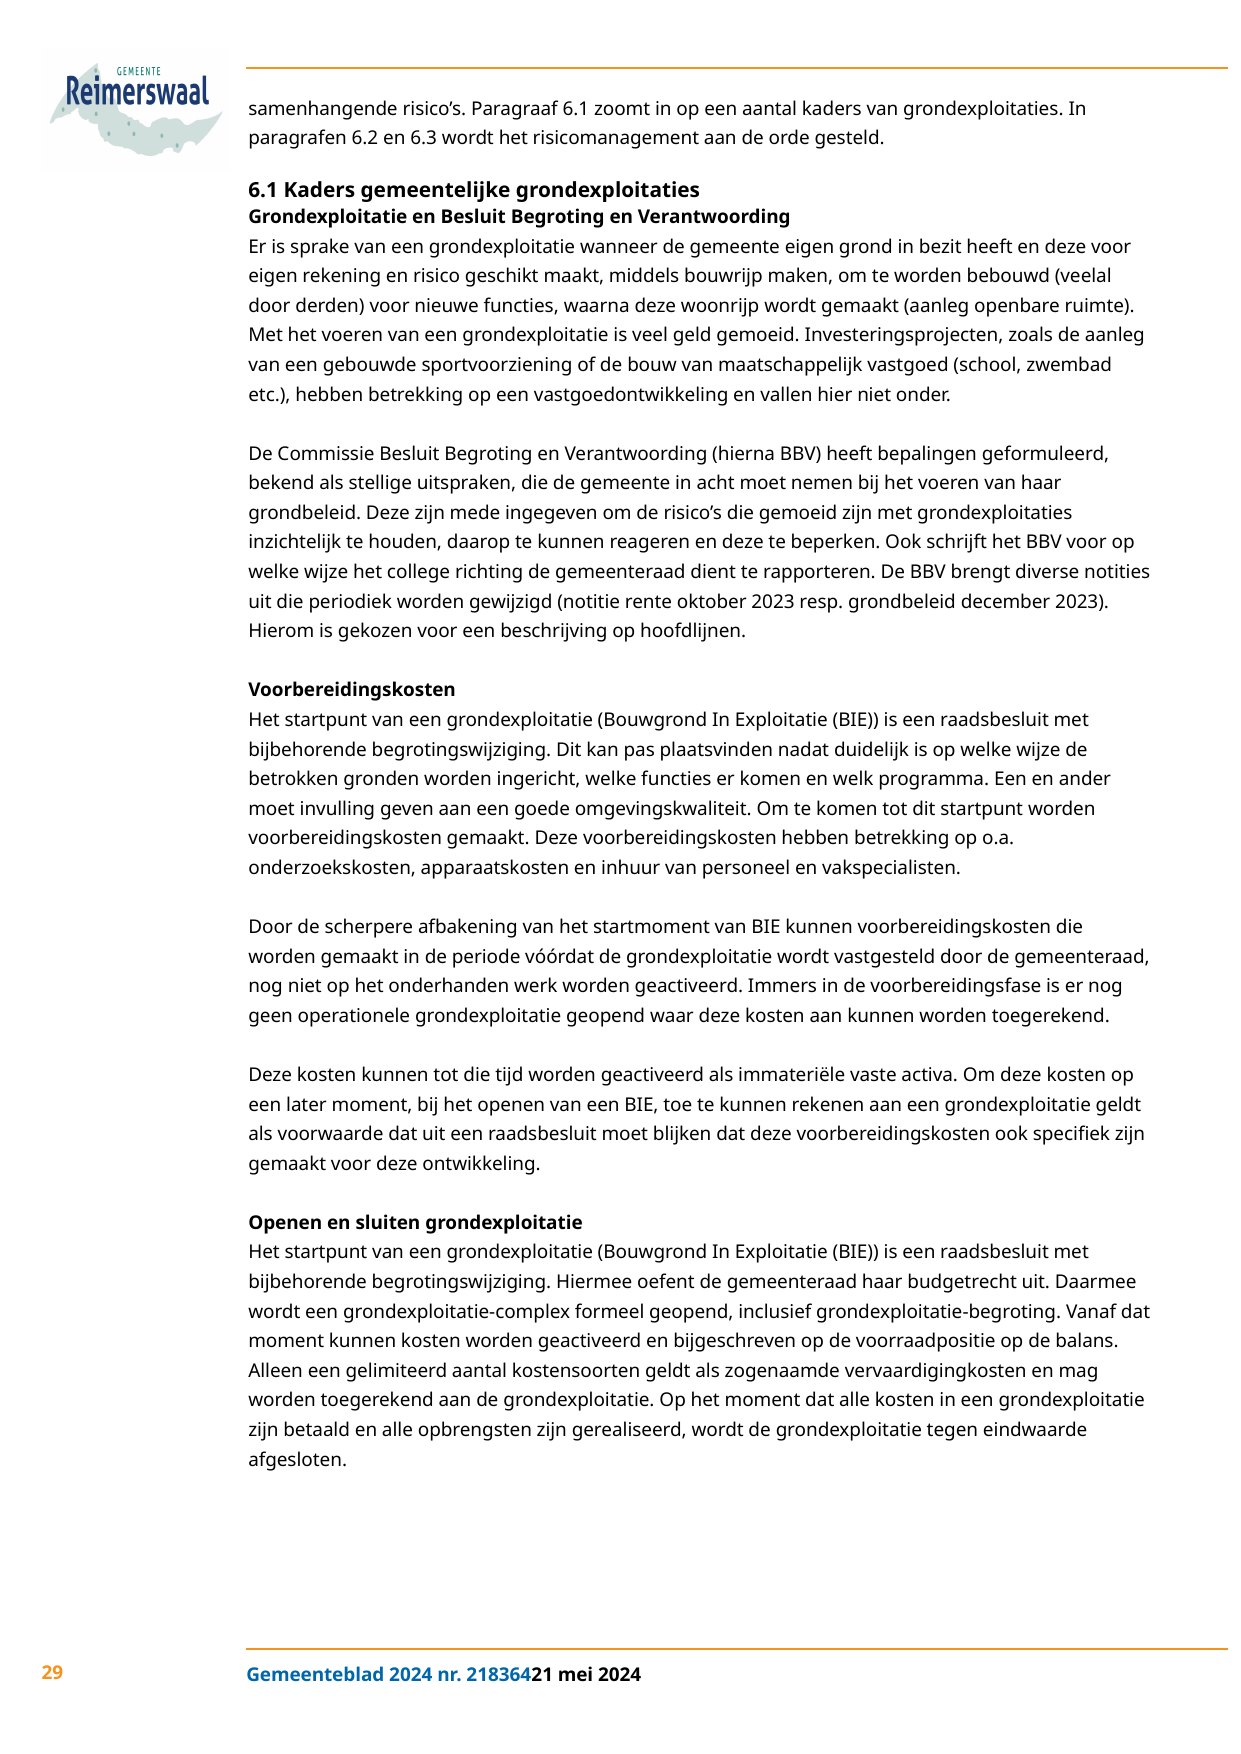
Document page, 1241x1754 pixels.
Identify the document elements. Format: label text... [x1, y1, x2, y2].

text Grondexploitatie en Besluit Begroting en Verantwoording [248, 203, 1152, 229]
text Voorbereidingskosten [248, 677, 1152, 702]
text Er is sprake van een grondexploitatie wanneer de gemeente eigen grond in bezit heeft en deze voor eigen rekening en risico geschikt maakt, middels bouwrijp maken, om te worden bebouwd (veelal door derden) voor nieuwe functies, waarna deze woonrijp wordt gemaakt (aanleg openbare ruimte). Met het voeren van een grondexploitatie is veel geld gemoeid. Investeringsprojecten, zoals de aanleg van een gebouwde sportvoorziening of de bouw van maatschappelijk vastgoed (school, zwembad etc.), hebben betrekking op een vastgoedontwikkeling en vallen hier niet onder. [248, 233, 1152, 406]
text Het startpunt van een grondexploitatie (Bouwgrond In Exploitatie (BIE)) is een raadsbesluit met bijbehorende begrotingswijziging. Dit kan pas plaatsvinden nadat duidelijk is op welke wijze de betrokken gronden worden ingericht, welke functies er komen en welk programma. Een en ander moet invulling geven aan een goede omgevingskwaliteit. Om te komen tot dit startpunt worden voorbereidingskosten gemaakt. Deze voorbereidingskosten hebben betrekking op o.a. onderzoekskosten, apparaatskosten en inhuur van personeel en vakspecialisten. [248, 706, 1152, 880]
text Door de scherpere afbakening van het startmoment van BIE kunnen voorbereidingskosten die worden gemaakt in de periode vóórdat de grondexploitatie wordt vastgesteld door de gemeenteraad, nog niet op het onderhanden werk worden geactiveerd. Immers in de voorbereidingsfase is er nog geen operationele grondexploitatie geopend waar deze kosten aan kunnen worden toegerekend. [248, 913, 1152, 1028]
picture [41, 47, 231, 172]
text samenhangende risico’s. Paragraaf 6.1 zoomt in op een aantal kaders van grondexploitaties. In paragrafen 6.2 en 6.3 wordt het risicomanagement aan de orde gesteld. [248, 95, 1152, 150]
text Het startpunt van een grondexploitatie (Bouwgrond In Exploitatie (BIE)) is een raadsbesluit met bijbehorende begrotingswijziging. Hiermee oefent de gemeenteraad haar budgetrecht uit. Daarmee wordt een grondexploitatie-complex formeel geopend, inclusief grondexploitatie-begroting. Vanaf dat moment kunnen kosten worden geactiveerd en bijgeschreven op de voorraadpositie op de balans. Alleen een gelimiteerd aantal kostensoorten geldt als zogenaamde vervaardigingkosten en mag worden toegerekend aan de grondexploitatie. Op het moment dat alle kosten in een grondexploitatie zijn betaald en alle opbrengsten zijn gerealiseerd, wordt de grondexploitatie tegen eindwaarde afgesloten. [248, 1239, 1152, 1471]
text 6.1 Kaders gemeentelijke grondexploitaties [248, 175, 1152, 203]
text Deze kosten kunnen tot die tijd worden geactiveerd als immateriële vaste activa. Om deze kosten op een later moment, bij het openen van een BIE, toe te kunnen rekenen aan een grondexploitatie geldt als voorwaarde dat uit een raadsbesluit moet blijken dat deze voorbereidingskosten ook specifiek zijn gemaakt voor deze ontwikkeling. [248, 1061, 1152, 1176]
text De Commissie Besluit Begroting en Verantwoording (hierna BBV) heeft bepalingen geformuleerd, bekend als stellige uitspraken, die de gemeente in acht moet nemen bij het voeren van haar grondbeleid. Deze zijn mede ingegeven om de risico’s die gemoeid zijn met grondexploitaties inzichtelijk te houden, daarop te kunnen reageren en deze te beperken. Ook schrijft het BBV voor op welke wijze het college richting de gemeenteraad dient te rapporteren. De BBV brengt diverse notities uit die periodiek worden gewijzigd (notitie rente oktober 2023 resp. grondbeleid december 2023). Hierom is gekozen voor een beschrijving op hoofdlijnen. [248, 440, 1152, 643]
text Openen en sluiten grondexploitatie [248, 1209, 1152, 1235]
